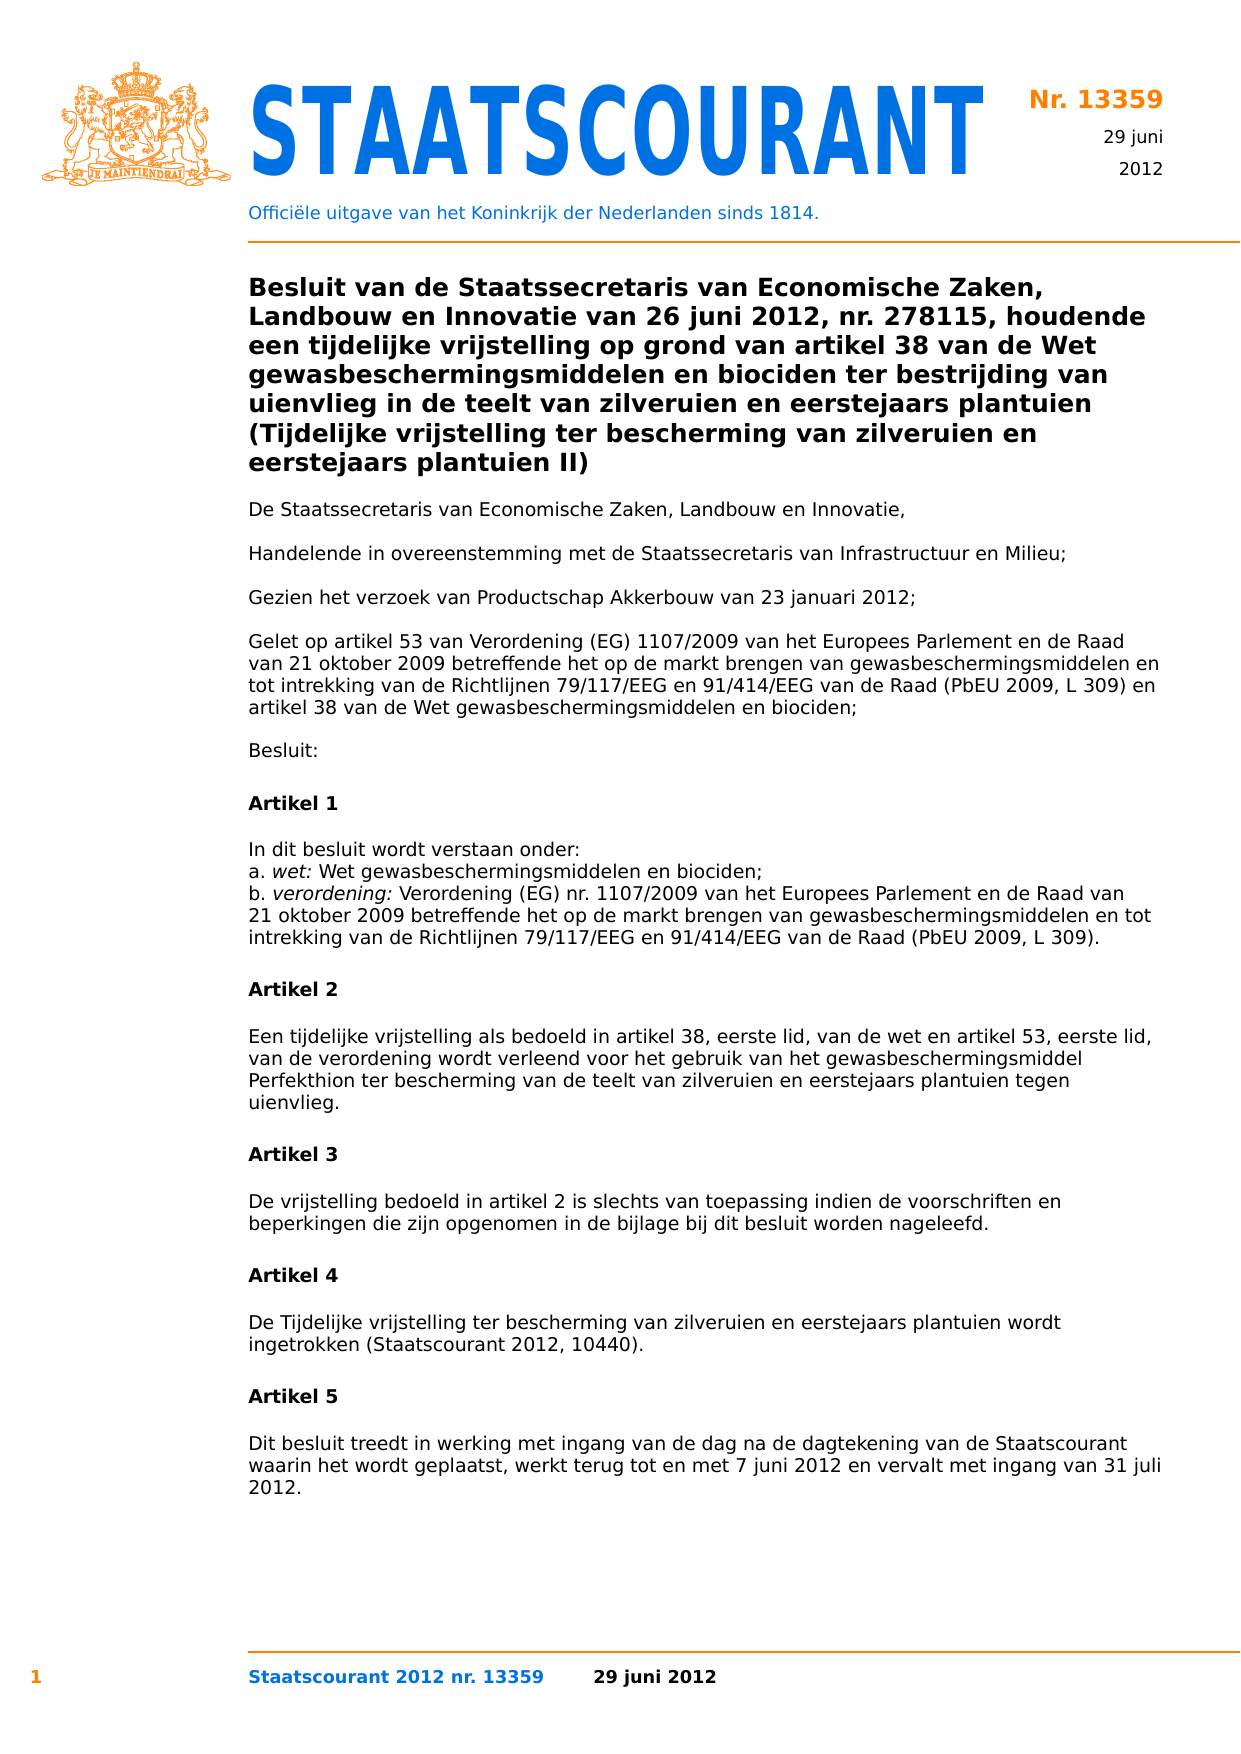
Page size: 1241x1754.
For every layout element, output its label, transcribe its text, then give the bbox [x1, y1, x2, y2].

table_header STAATSCOURANT [248, 62, 998, 203]
text Handelende in overeenstemming met de Staatssecretaris van Infrastructuur en Milieu; [248, 543, 1163, 565]
text Dit besluit treedt in werking met ingang van de dag na de dagtekening van de Staatscourant waarin het wordt geplaatst, werkt terug tot en met 7 juni 2012 en vervalt met ingang van 31 juli 2012. [248, 1433, 1163, 1499]
subtitle Artikel 1 [248, 792, 1163, 814]
text In dit besluit wordt verstaan onder: [248, 839, 1163, 861]
text Gezien het verzoek van Productschap Akkerbouw van 23 januari 2012; [248, 587, 1163, 609]
table_cell Officiële uitgave van het Koninkrijk der Nederlanden sinds 1814. [248, 203, 1240, 241]
table_header Nr. 13359 [998, 62, 1240, 121]
text De Tijdelijke vrijstelling ter bescherming van zilveruien en eerstejaars plantuien wordt ingetrokken (Staatscourant 2012, 10440). [248, 1312, 1163, 1356]
subtitle Artikel 5 [248, 1386, 1163, 1408]
subtitle Artikel 2 [248, 979, 1163, 1001]
subtitle Artikel 3 [248, 1144, 1163, 1166]
text Een tijdelijke vrijstelling als bedoeld in artikel 38, eerste lid, van de wet en artikel 53, eerste lid, van de verordening wordt verleend voor het gebruik van het gewasbeschermingsmiddel Perfekthion ter bescherming van de teelt van zilveruien en eerstejaars plantuien tegen uienvlieg. [248, 1026, 1163, 1114]
subtitle Artikel 4 [248, 1265, 1163, 1287]
table_cell 2012 [998, 153, 1240, 203]
text Besluit: [248, 740, 1163, 762]
text De Staatssecretaris van Economische Zaken, Landbouw en Innovatie, [248, 499, 1163, 521]
picture [41, 62, 231, 186]
text De vrijstelling bedoeld in artikel 2 is slechts van toepassing indien de voorschriften en beperkingen die zijn opgenomen in de bijlage bij dit besluit worden nageleefd. [248, 1191, 1163, 1235]
table_cell 29 juni [998, 121, 1240, 153]
text a. wet: Wet gewasbeschermingsmiddelen en biociden; [248, 861, 1163, 883]
table_header [25, 62, 248, 241]
subtitle Besluit van de Staatssecretaris van Economische Zaken, Landbouw en Innovatie van 26 juni 2012, nr. 278115, houdende een tijdelijke vrijstelling op grond van artikel 38 van de Wet gewasbeschermingsmiddelen en biociden ter bestrijding van uienvlieg in de teelt van zilveruien en eerstejaars plantuien (Tijdelijke vrijstelling ter bescherming van zilveruien en eerstejaars plantuien II) [248, 273, 1163, 477]
text Gelet op artikel 53 van Verordening (EG) 1107/2009 van het Europees Parlement en de Raad van 21 oktober 2009 betreffende het op de markt brengen van gewasbeschermingsmiddelen en tot intrekking van de Richtlijnen 79/117/EEG en 91/414/EEG van de Raad (PbEU 2009, L 309) en artikel 38 van de Wet gewasbeschermingsmiddelen en biociden; [248, 631, 1163, 718]
text b. verordening: Verordening (EG) nr. 1107/2009 van het Europees Parlement en de Raad van 21 oktober 2009 betreffende het op de markt brengen van gewasbeschermingsmiddelen en tot intrekking van de Richtlijnen 79/117/EEG en 91/414/EEG van de Raad (PbEU 2009, L 309). [248, 883, 1163, 949]
